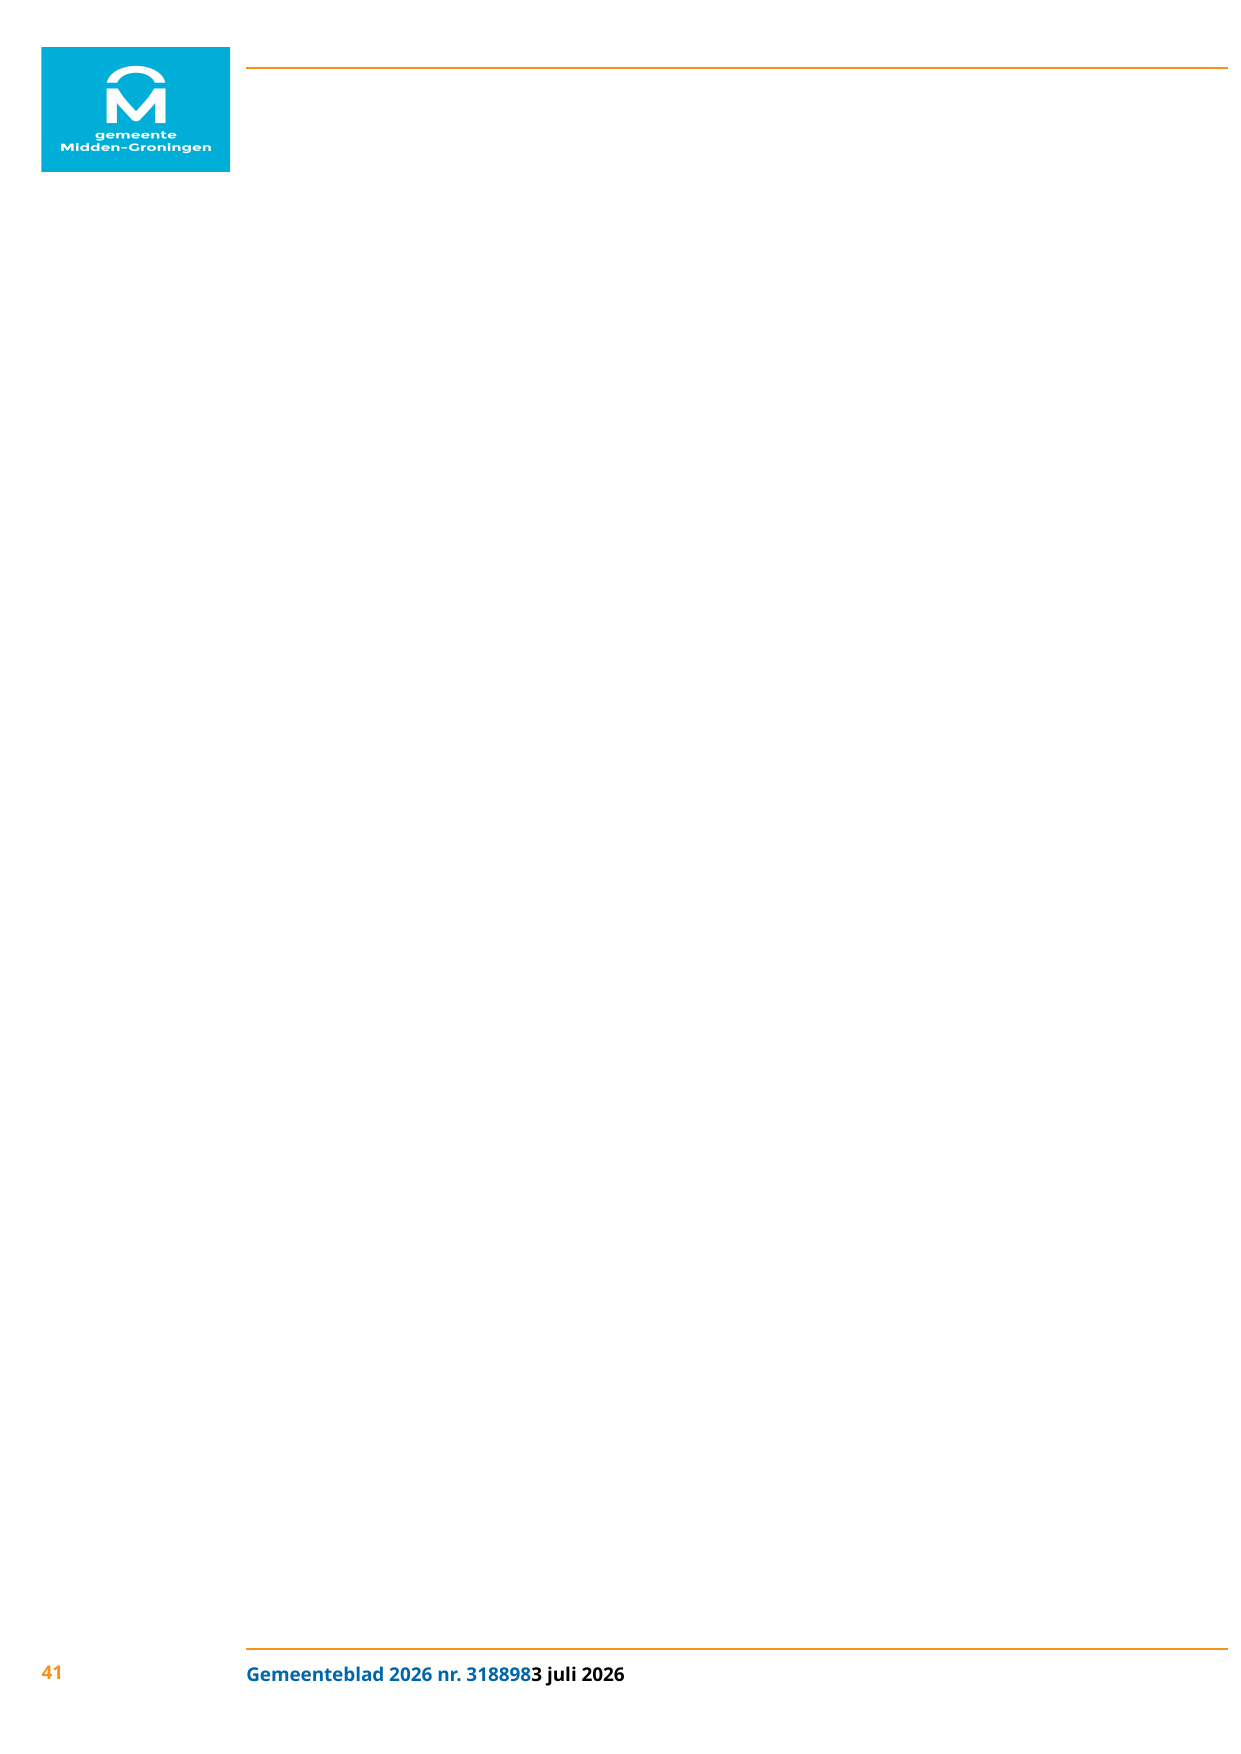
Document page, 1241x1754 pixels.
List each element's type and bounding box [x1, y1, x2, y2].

picture [184, 146, 190, 153]
picture [107, 89, 165, 122]
picture [108, 66, 164, 82]
